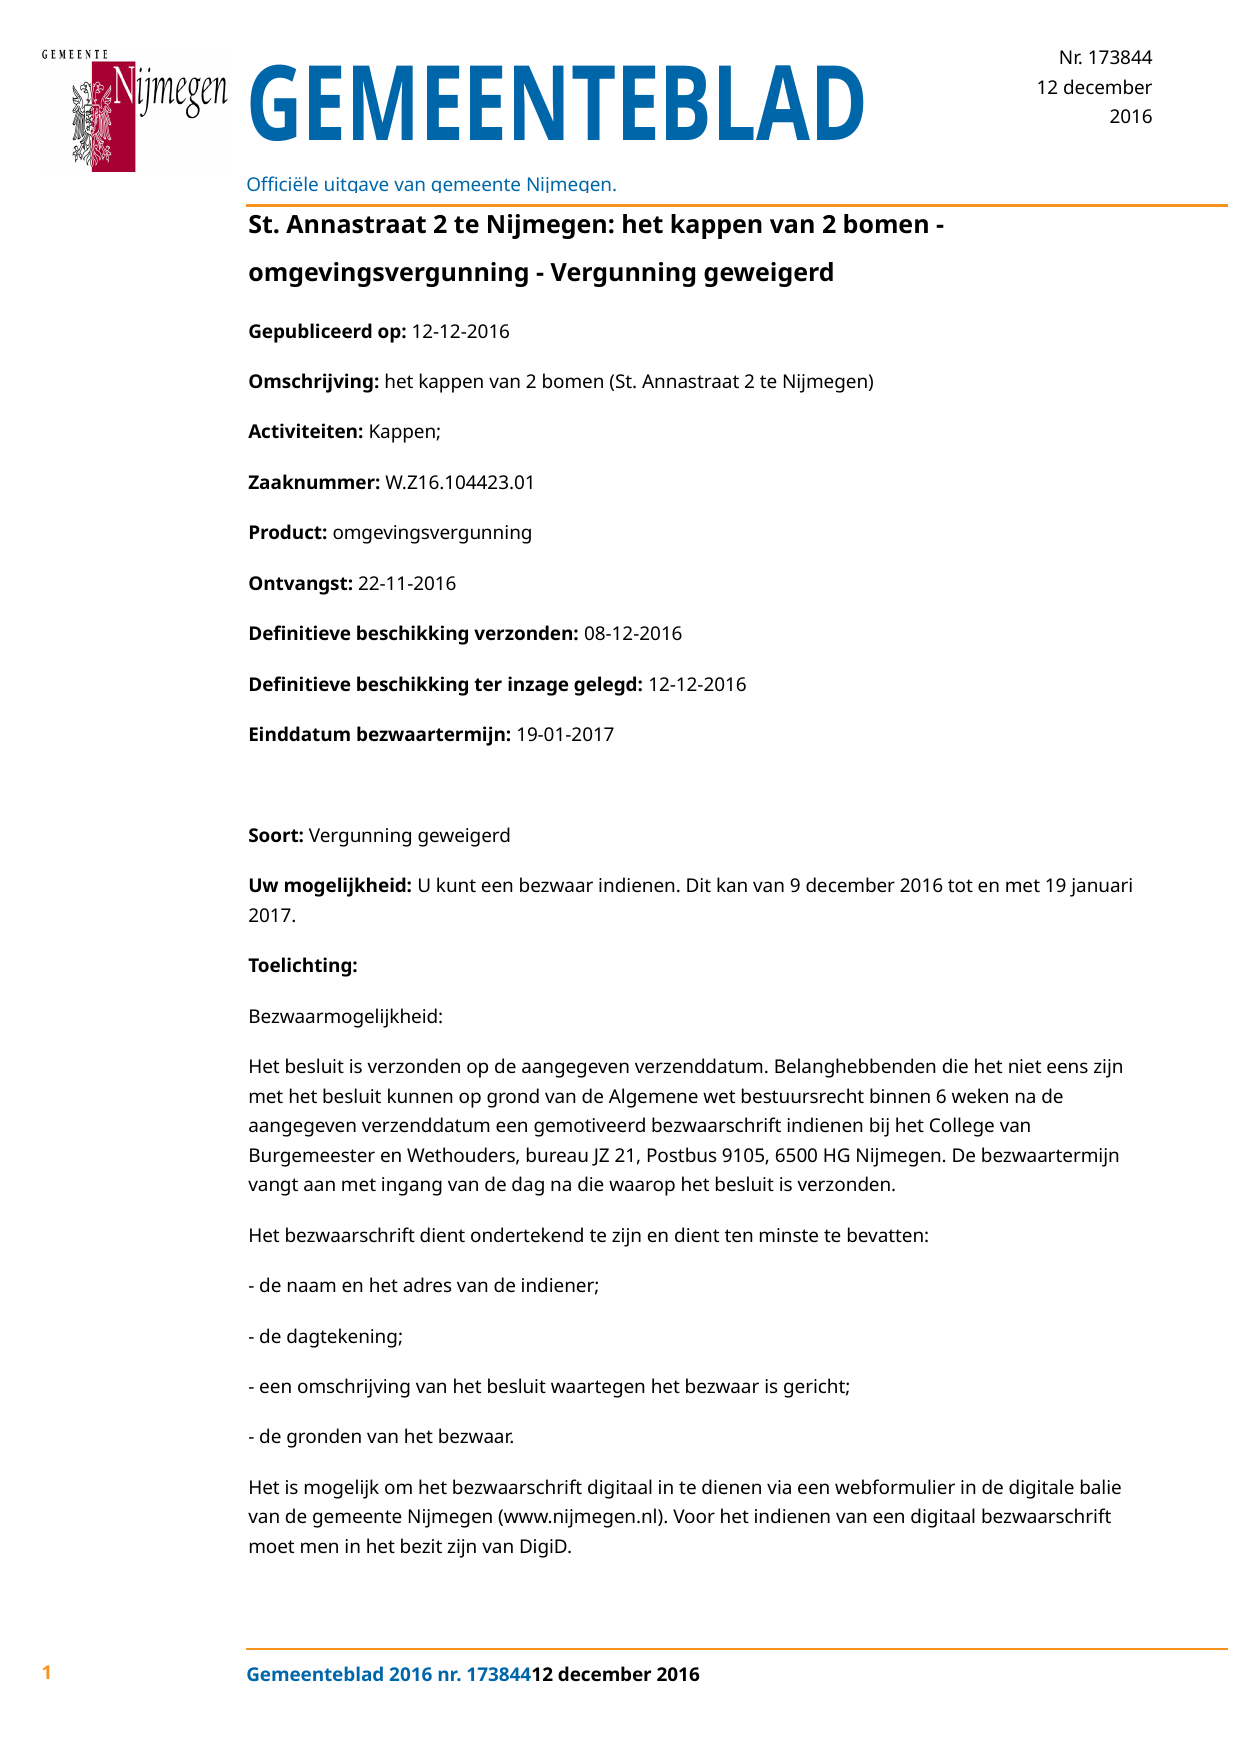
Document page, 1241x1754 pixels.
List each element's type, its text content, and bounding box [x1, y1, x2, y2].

text Einddatum bezwaartermijn: 19-01-2017 [248, 721, 1152, 747]
text Product: omgevingsvergunning [248, 519, 1152, 545]
text Activiteiten: Kappen; [248, 419, 1152, 444]
text Het bezwaarschrift dient ondertekend te zijn en dient ten minste te bevatten: [248, 1222, 1152, 1248]
text Omschrijving: het kappen van 2 bomen (St. Annastraat 2 te Nijmegen) [248, 368, 1152, 394]
text Het is mogelijk om het bezwaarschrift digitaal in te dienen via een webformulier in de digitale balie van de gemeente Nijmegen (www.nijmegen.nl). Voor het indienen van een digitaal bezwaarschrift moet men in het bezit zijn van DigiD. [248, 1474, 1152, 1559]
text Het besluit is verzonden op de aangegeven verzenddatum. Belanghebbenden die het niet eens zijn met het besluit kunnen op grond van de Algemene wet bestuursrecht binnen 6 weken na de aangegeven verzenddatum een gemotiveerd bezwaarschrift indienen bij het College van Burgemeester en Wethouders, bureau JZ 21, Postbus 9105, 6500 HG Nijmegen. De bezwaartermijn vangt aan met ingang van de dag na die waarop het besluit is verzonden. [248, 1053, 1152, 1197]
text Definitieve beschikking verzonden: 08-12-2016 [248, 620, 1152, 646]
text Definitieve beschikking ter inzage gelegd: 12-12-2016 [248, 671, 1152, 697]
text Gepubliceerd op: 12-12-2016 [248, 318, 1152, 344]
text Toelichting: [248, 952, 1152, 978]
text - de gronden van het bezwaar. [248, 1424, 1152, 1449]
text Bezwaarmogelijkheid: [248, 1003, 1152, 1029]
text Uw mogelijkheid: U kunt een bezwaar indienen. Dit kan van 9 december 2016 tot en met 19 januari 2017. [248, 872, 1152, 928]
text - de naam en het adres van de indiener; [248, 1272, 1152, 1298]
text Zaaknummer: W.Z16.104423.01 [248, 469, 1152, 495]
text Ontvangst: 22-11-2016 [248, 570, 1152, 596]
text - een omschrijving van het besluit waartegen het bezwaar is gericht; [248, 1373, 1152, 1399]
text - de dagtekening; [248, 1323, 1152, 1349]
text St. Annastraat 2 te Nijmegen: het kappen van 2 bomen - omgevingsvergunning - Vergunning geweigerd [248, 207, 1152, 288]
text Soort: Vergunning geweigerd [248, 822, 1152, 848]
picture [41, 47, 231, 172]
